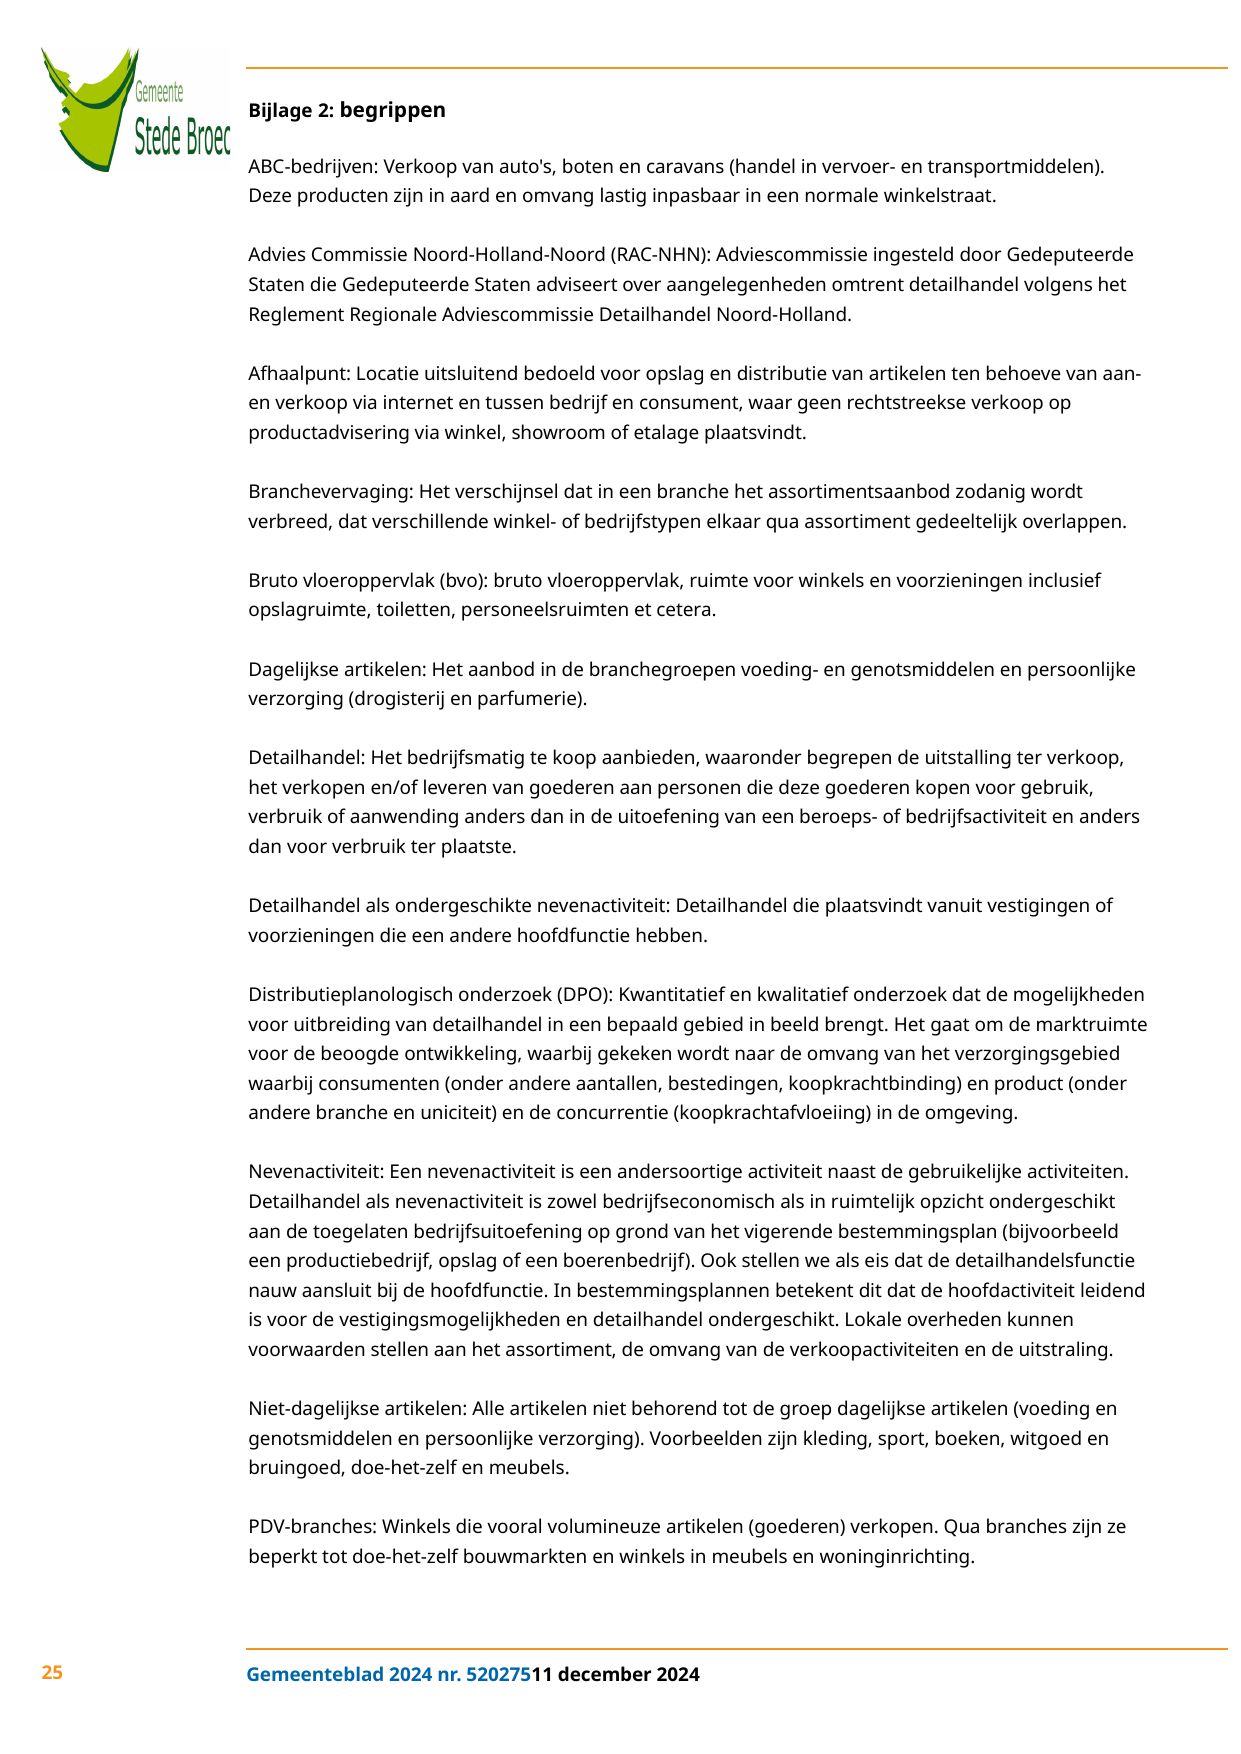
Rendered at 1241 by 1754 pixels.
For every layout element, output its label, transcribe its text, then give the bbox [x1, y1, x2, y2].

text Niet-dagelijkse artikelen: Alle artikelen niet behorend tot de groep dagelijkse artikelen (voeding en genotsmiddelen en persoonlijke verzorging). Voorbeelden zijn kleding, sport, boeken, witgoed en bruingoed, doe-het-zelf en meubels. [248, 1395, 1152, 1480]
picture [41, 47, 231, 172]
text Dagelijkse artikelen: Het aanbod in de branchegroepen voeding- en genotsmiddelen en persoonlijke verzorging (drogisterij en parfumerie). [248, 656, 1152, 711]
text Branchevervaging: Het verschijnsel dat in een branche het assortimentsaanbod zodanig wordt verbreed, dat verschillende winkel- of bedrijfstypen elkaar qua assortiment gedeeltelijk overlappen. [248, 478, 1152, 534]
text PDV-branches: Winkels die vooral volumineuze artikelen (goederen) verkopen. Qua branches zijn ze beperkt tot doe-het-zelf bouwmarkten en winkels in meubels en woninginrichting. [248, 1514, 1152, 1569]
text Afhaalpunt: Locatie uitsluitend bedoeld voor opslag en distributie van artikelen ten behoeve van aan- en verkoop via internet en tussen bedrijf en consument, waar geen rechtstreekse verkoop op productadvisering via winkel, showroom of etalage plaatsvindt. [248, 360, 1152, 445]
text Detailhandel: Het bedrijfsmatig te koop aanbieden, waaronder begrepen de uitstalling ter verkoop, het verkopen en/of leveren van goederen aan personen die deze goederen kopen voor gebruik, verbruik of aanwending anders dan in de uitoefening van een beroeps- of bedrijfsactiviteit en anders dan voor verbruik ter plaatste. [248, 744, 1152, 859]
text ABC-bedrijven: Verkoop van auto's, boten en caravans (handel in vervoer- en transportmiddelen). Deze producten zijn in aard en omvang lastig inpasbaar in een normale winkelstraat. [248, 153, 1152, 208]
text Nevenactiviteit: Een nevenactiviteit is een andersoortige activiteit naast de gebruikelijke activiteiten. Detailhandel als nevenactiviteit is zowel bedrijfseconomisch als in ruimtelijk opzicht ondergeschikt aan de toegelaten bedrijfsuitoefening op grond van het vigerende bestemmingsplan (bijvoorbeeld een productiebedrijf, opslag of een boerenbedrijf). Ook stellen we als eis dat de detailhandelsfunctie nauw aansluit bij de hoofdfunctie. In bestemmingsplannen betekent dit dat de hoofdactiviteit leidend is voor de vestigingsmogelijkheden en detailhandel ondergeschikt. Lokale overheden kunnen voorwaarden stellen aan het assortiment, de omvang van de verkoopactiviteiten en de uitstraling. [248, 1159, 1152, 1362]
text Bruto vloeroppervlak (bvo): bruto vloeroppervlak, ruimte voor winkels en voorzieningen inclusief opslagruimte, toiletten, personeelsruimten et cetera. [248, 567, 1152, 622]
text Advies Commissie Noord-Holland-Noord (RAC-NHN): Adviescommissie ingesteld door Gedeputeerde Staten die Gedeputeerde Staten adviseert over aangelegenheden omtrent detailhandel volgens het Reglement Regionale Adviescommissie Detailhandel Noord-Holland. [248, 242, 1152, 327]
text Distributieplanologisch onderzoek (DPO): Kwantitatief en kwalitatief onderzoek dat de mogelijkheden voor uitbreiding van detailhandel in een bepaald gebied in beeld brengt. Het gaat om de marktruimte voor de beoogde ontwikkeling, waarbij gekeken wordt naar de omvang van het verzorgingsgebied waarbij consumenten (onder andere aantallen, bestedingen, koopkrachtbinding) en product (onder andere branche en uniciteit) en de concurrentie (koopkrachtafvloeiing) in de omgeving. [248, 981, 1152, 1125]
text Detailhandel als ondergeschikte nevenactiviteit: Detailhandel die plaatsvindt vanuit vestigingen of voorzieningen die een andere hoofdfunctie hebben. [248, 892, 1152, 948]
text Bijlage 2: begrippen [248, 95, 1152, 123]
